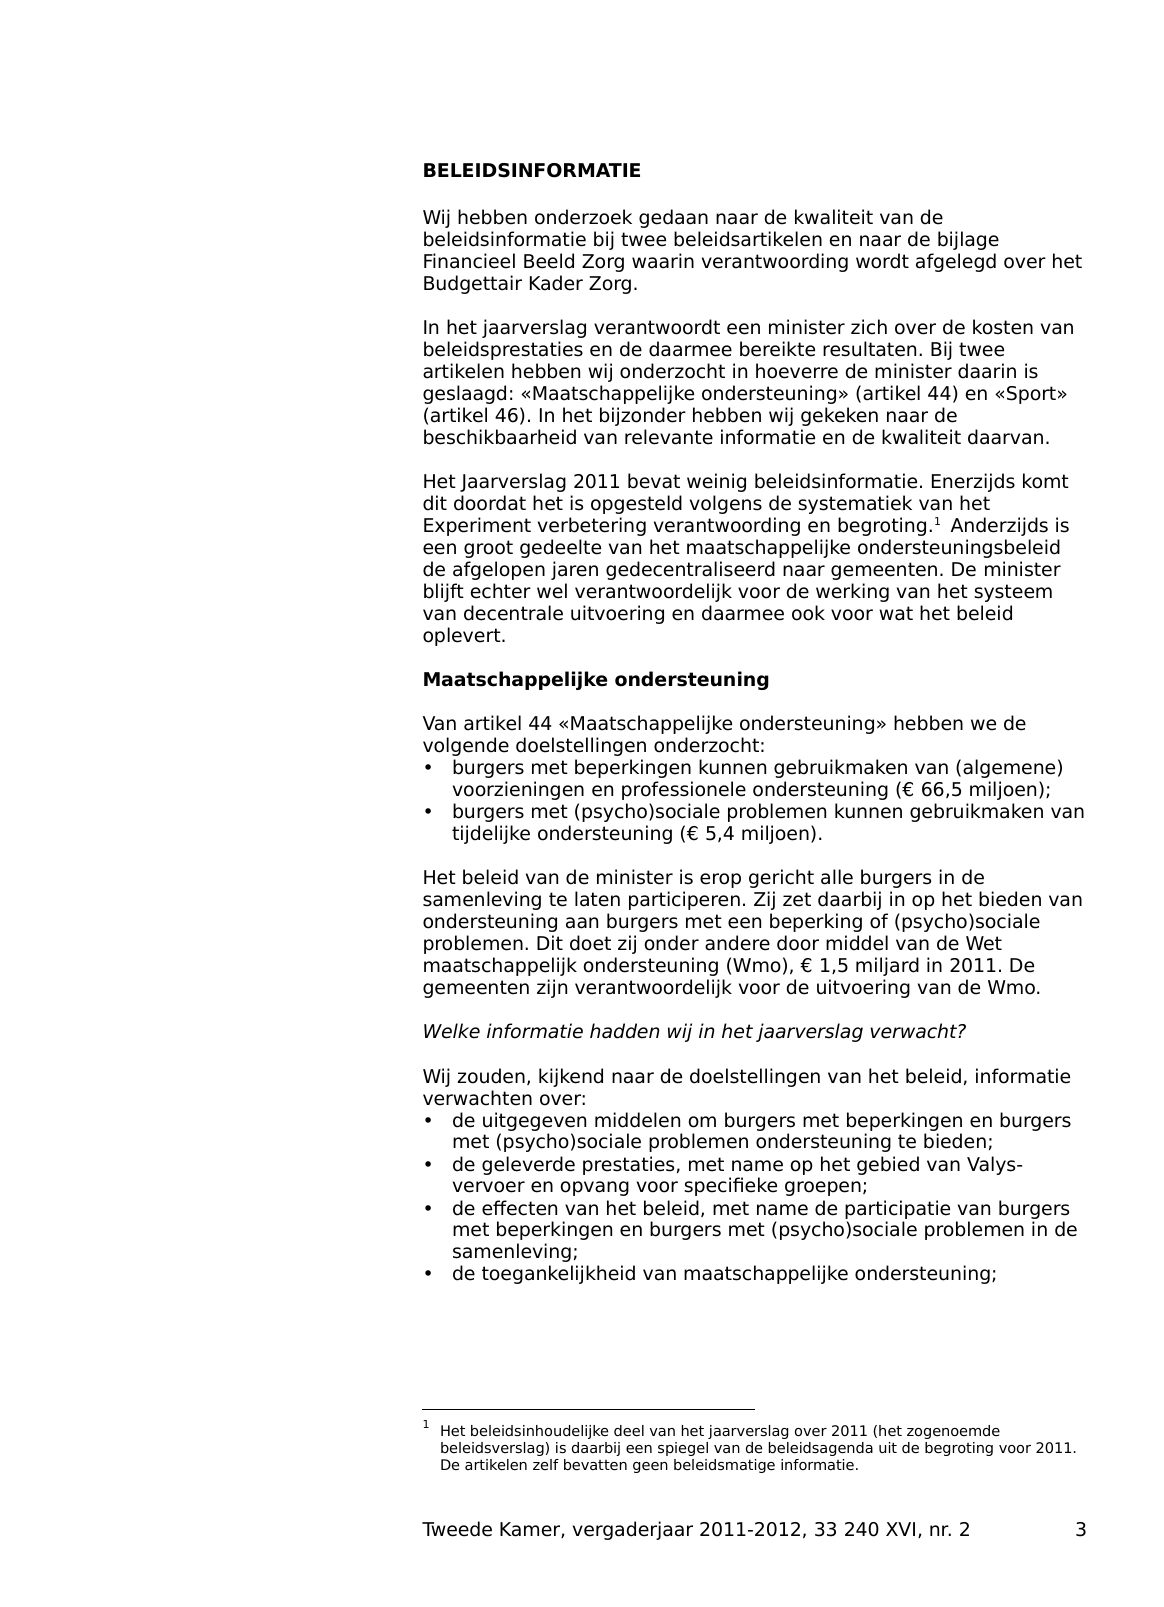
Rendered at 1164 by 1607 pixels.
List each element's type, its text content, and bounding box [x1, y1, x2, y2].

text Van artikel 44 «Maatschappelijke ondersteuning» hebben we de volgende doelstellingen onderzocht: [422, 713, 1087, 757]
text In het jaarverslag verantwoordt een minister zich over de kosten van beleidsprestaties en de daarmee bereikte resultaten. Bij twee artikelen hebben wij onderzocht in hoeverre de minister daarin is geslaagd: «Maatschappelijke ondersteuning» (artikel 44) en «Sport» (artikel 46). In het bijzonder hebben wij gekeken naar de beschikbaarheid van relevante informatie en de kwaliteit daarvan. [422, 317, 1087, 449]
text Wij zouden, kijkend naar de doelstellingen van het beleid, informatie verwachten over: [422, 1066, 1087, 1109]
subtitle Maatschappelijke ondersteuning [422, 669, 1087, 691]
text • burgers met (psycho)sociale problemen kunnen gebruikmaken van tijdelijke ondersteuning (€ 5,4 miljoen). [422, 801, 1087, 845]
subtitle Welke informatie hadden wij in het jaarverslag verwacht? [422, 1021, 1087, 1043]
text • de geleverde prestaties, met name op het gebied van Valys-vervoer en opvang voor specifieke groepen; [422, 1153, 1087, 1197]
text • de toegankelijkheid van maatschappelijke ondersteuning; [422, 1263, 1087, 1285]
text Het beleidsinhoudelijke deel van het jaarverslag over 2011 (het zogenoemde beleidsverslag) is daarbij een spiegel van de beleidsagenda uit de begroting voor 2011. De artikelen zelf bevatten geen beleidsmatige informatie. [422, 1418, 1087, 1474]
text Het beleid van de minister is erop gericht alle burgers in de samenleving te laten participeren. Zij zet daarbij in op het bieden van ondersteuning aan burgers met een beperking of (psycho)sociale problemen. Dit doet zij onder andere door middel van de Wet maatschappelijk ondersteuning (Wmo), € 1,5 miljard in 2011. De gemeenten zijn verantwoordelijk voor de uitvoering van de Wmo. [422, 867, 1087, 999]
text Wij hebben onderzoek gedaan naar de kwaliteit van de beleidsinformatie bij twee beleidsartikelen en naar de bijlage Financieel Beeld Zorg waarin verantwoording wordt afgelegd over het Budgettair Kader Zorg. [422, 207, 1087, 295]
text • burgers met beperkingen kunnen gebruikmaken van (algemene) voorzieningen en professionele ondersteuning (€ 66,5 miljoen); [422, 757, 1087, 801]
text • de uitgegeven middelen om burgers met beperkingen en burgers met (psycho)sociale problemen ondersteuning te bieden; [422, 1109, 1087, 1153]
text • de effecten van het beleid, met name de participatie van burgers met beperkingen en burgers met (psycho)sociale problemen in de samenleving; [422, 1197, 1087, 1263]
text Het Jaarverslag 2011 bevat weinig beleidsinformatie. Enerzijds komt dit doordat het is opgesteld volgens de systematiek van het Experiment verbetering verantwoording en begroting. Anderzijds is een groot gedeelte van het maatschappelijke ondersteuningsbeleid de afgelopen jaren gedecentraliseerd naar gemeenten. De minister blijft echter wel verantwoordelijk voor de werking van het systeem van decentrale uitvoering en daarmee ook voor wat het beleid oplevert. [422, 471, 1087, 647]
subtitle BELEIDSINFORMATIE [422, 160, 1087, 182]
